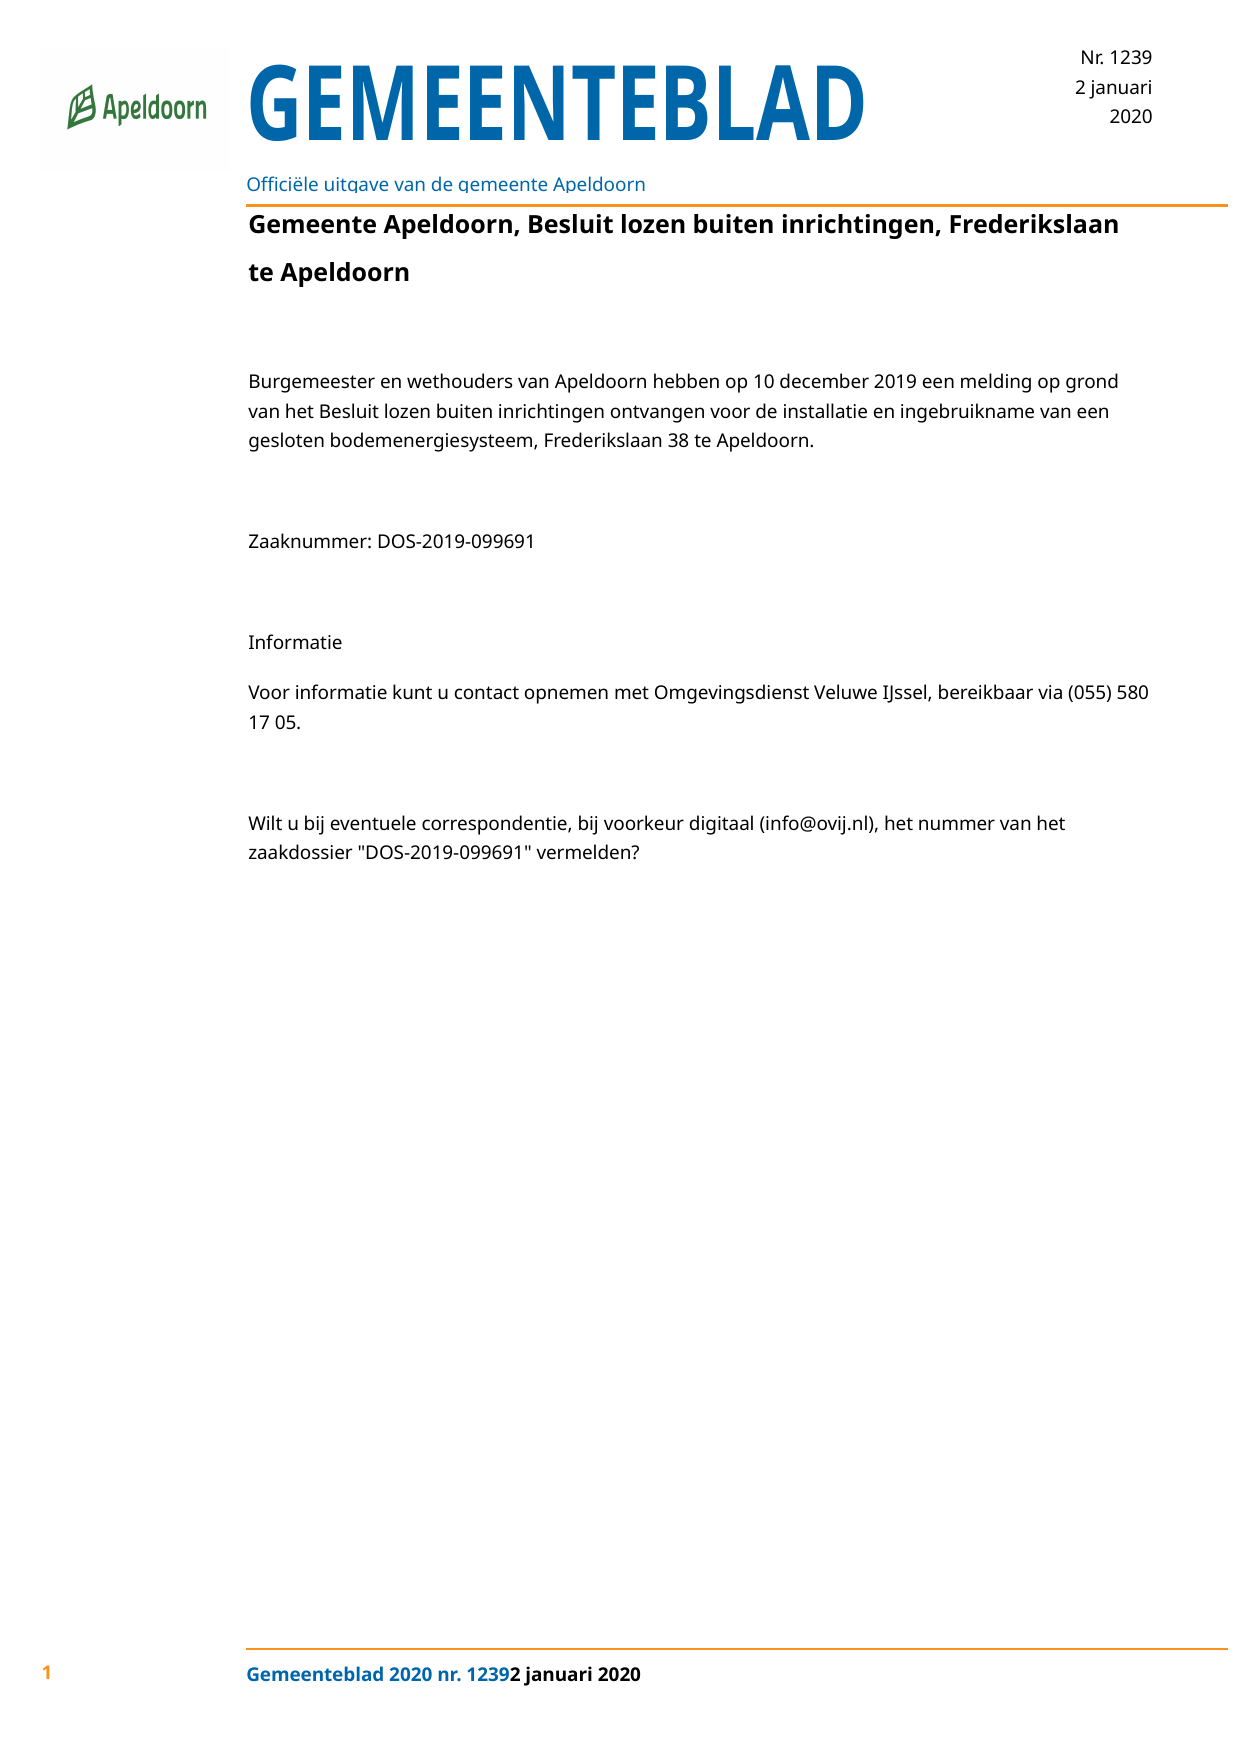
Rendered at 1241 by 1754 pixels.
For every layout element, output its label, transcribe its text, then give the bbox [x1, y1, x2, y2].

text Burgemeester en wethouders van Apeldoorn hebben op 10 december 2019 een melding op grond van het Besluit lozen buiten inrichtingen ontvangen voor de installatie en ingebruikname van een gesloten bodemenergiesysteem, Frederikslaan 38 te Apeldoorn. [248, 368, 1152, 453]
picture [41, 47, 231, 172]
text Informatie [248, 629, 1152, 655]
text Gemeente Apeldoorn, Besluit lozen buiten inrichtingen, Frederikslaan te Apeldoorn [248, 207, 1152, 288]
text Wilt u bij eventuele correspondentie, bij voorkeur digitaal (info@ovij.nl), het nummer van het zaakdossier "DOS-2019-099691" vermelden? [248, 810, 1152, 865]
text Voor informatie kunt u contact opnemen met Omgevingsdienst Veluwe IJssel, bereikbaar via (055) 580 17 05. [248, 679, 1152, 735]
text Zaaknummer: DOS-2019-099691 [248, 528, 1152, 554]
